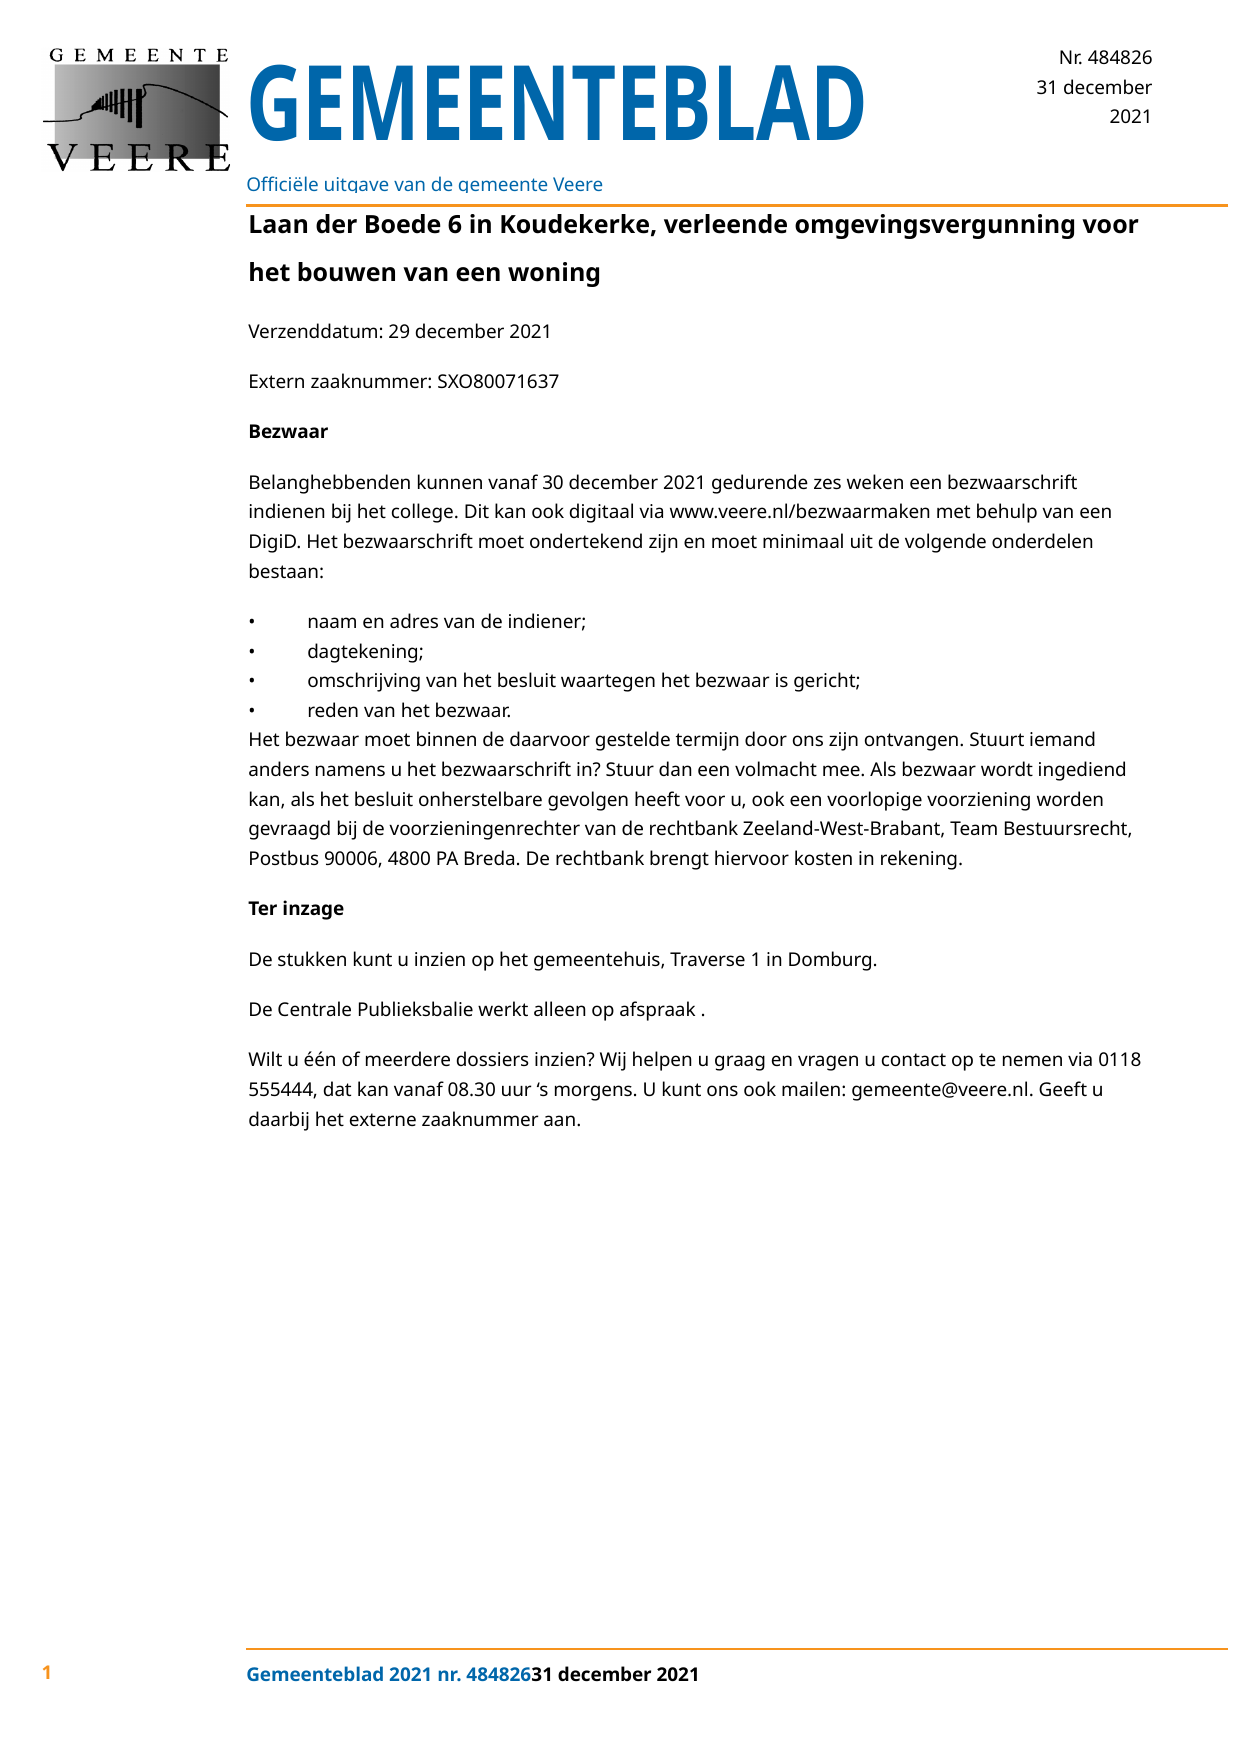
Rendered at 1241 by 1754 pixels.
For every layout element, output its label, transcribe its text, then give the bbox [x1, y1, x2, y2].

list omschrijving van het besluit waartegen het bezwaar is gericht; [248, 667, 1152, 693]
picture [41, 47, 231, 172]
list reden van het bezwaar. [248, 697, 1152, 723]
text Belanghebbenden kunnen vanaf 30 december 2021 gedurende zes weken een bezwaarschrift indienen bij het college. Dit kan ook digitaal via www.veere.nl/bezwaarmaken met behulp van een DigiD. Het bezwaarschrift moet ondertekend zijn en moet minimaal uit de volgende onderdelen bestaan: [248, 469, 1152, 584]
text Ter inzage [248, 895, 1152, 921]
text Wilt u één of meerdere dossiers inzien? Wij helpen u graag en vragen u contact op te nemen via 0118 555444, dat kan vanaf 08.30 uur ‘s morgens. U kunt ons ook mailen: gemeente@veere.nl. Geeft u daarbij het externe zaaknummer aan. [248, 1047, 1152, 1132]
list naam en adres van de indiener; [248, 608, 1152, 634]
text Het bezwaar moet binnen de daarvoor gestelde termijn door ons zijn ontvangen. Stuurt iemand anders namens u het bezwaarschrift in? Stuur dan een volmacht mee. Als bezwaar wordt ingediend kan, als het besluit onherstelbare gevolgen heeft voor u, ook een voorlopige voorziening worden gevraagd bij de voorzieningenrechter van de rechtbank Zeeland-West-Brabant, Team Bestuursrecht, Postbus 90006, 4800 PA Breda. De rechtbank brengt hiervoor kosten in rekening. [248, 727, 1152, 871]
text Extern zaaknummer: SXO80071637 [248, 368, 1152, 394]
text Laan der Boede 6 in Koudekerke, verleende omgevingsvergunning voor het bouwen van een woning [248, 207, 1152, 288]
text Verzenddatum: 29 december 2021 [248, 318, 1152, 344]
list dagtekening; [248, 638, 1152, 664]
text De Centrale Publieksbalie werkt alleen op afspraak . [248, 996, 1152, 1022]
text Bezwaar [248, 419, 1152, 444]
text De stukken kunt u inzien op het gemeentehuis, Traverse 1 in Domburg. [248, 946, 1152, 972]
